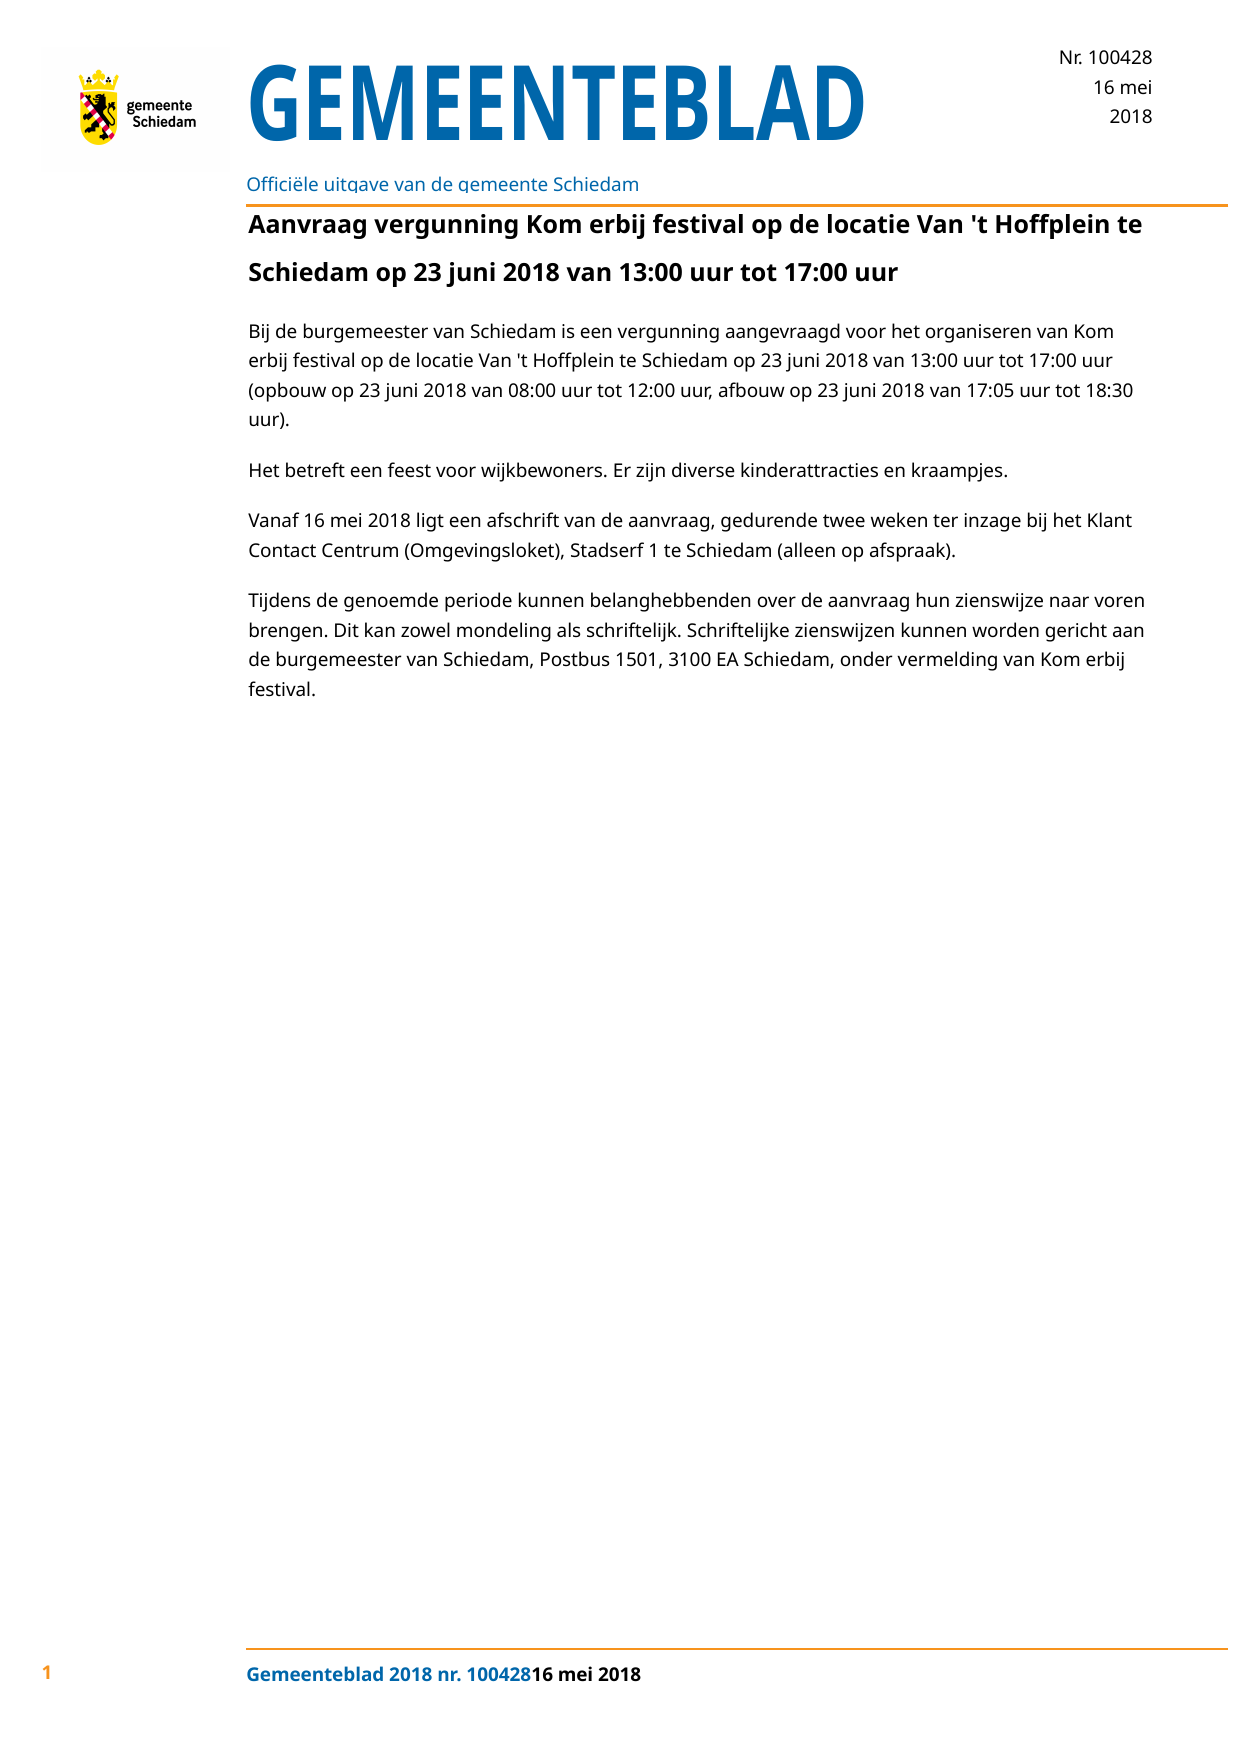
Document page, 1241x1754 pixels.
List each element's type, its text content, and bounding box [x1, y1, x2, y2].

text Bij de burgemeester van Schiedam is een vergunning aangevraagd voor het organiseren van Kom erbij festival op de locatie Van 't Hoffplein te Schiedam op 23 juni 2018 van 13:00 uur tot 17:00 uur (opbouw op 23 juni 2018 van 08:00 uur tot 12:00 uur, afbouw op 23 juni 2018 van 17:05 uur tot 18:30 uur). [248, 318, 1152, 432]
picture [41, 47, 231, 172]
text Tijdens de genoemde periode kunnen belanghebbenden over de aanvraag hun zienswijze naar voren brengen. Dit kan zowel mondeling als schriftelijk. Schriftelijke zienswijzen kunnen worden gericht aan de burgemeester van Schiedam, Postbus 1501, 3100 EA Schiedam, onder vermelding van Kom erbij festival. [248, 587, 1152, 702]
text Het betreft een feest voor wijkbewoners. Er zijn diverse kinderattracties en kraampjes. [248, 457, 1152, 483]
text Vanaf 16 mei 2018 ligt een afschrift van de aanvraag, gedurende twee weken ter inzage bij het Klant Contact Centrum (Omgevingsloket), Stadserf 1 te Schiedam (alleen op afspraak). [248, 507, 1152, 563]
text Aanvraag vergunning Kom erbij festival op de locatie Van 't Hoffplein te Schiedam op 23 juni 2018 van 13:00 uur tot 17:00 uur [248, 207, 1152, 288]
